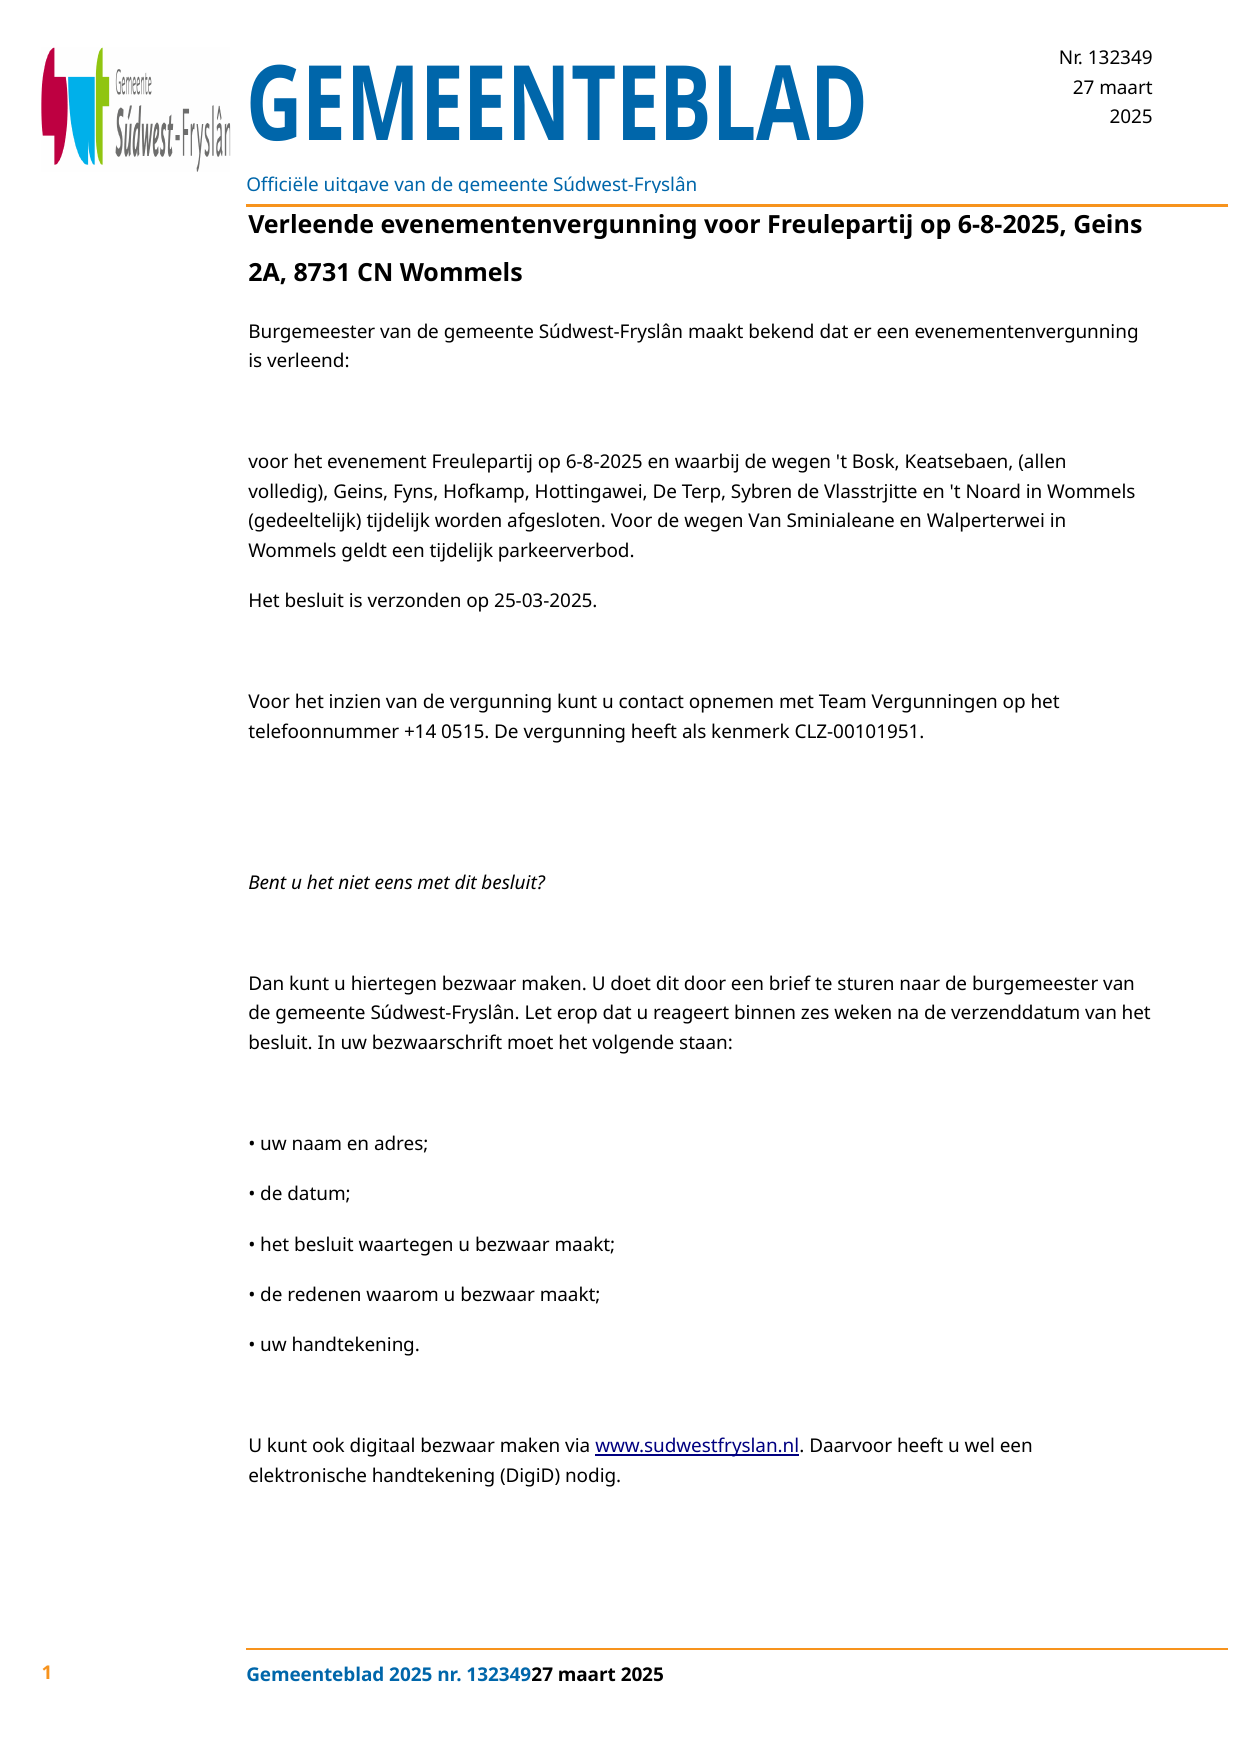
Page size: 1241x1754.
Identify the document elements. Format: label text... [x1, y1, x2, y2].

text U kunt ook digitaal bezwaar maken via www.sudwestfryslan.nl. Daarvoor heeft u wel een elektronische handtekening (DigiD) nodig. [248, 1432, 1152, 1488]
text Verleende evenementenvergunning voor Freulepartij op 6-8-2025, Geins 2A, 8731 CN Wommels [248, 207, 1152, 288]
text • de datum; [248, 1180, 1152, 1206]
text Burgemeester van de gemeente Súdwest-Fryslân maakt bekend dat er een evenementenvergunning is verleend: [248, 318, 1152, 373]
picture [41, 47, 231, 172]
text • het besluit waartegen u bezwaar maakt; [248, 1231, 1152, 1257]
text Dan kunt u hiertegen bezwaar maken. U doet dit door een brief te sturen naar de burgemeester van de gemeente Súdwest-Fryslân. Let erop dat u reageert binnen zes weken na de verzenddatum van het besluit. In uw bezwaarschrift moet het volgende staan: [248, 970, 1152, 1055]
text • uw handtekening. [248, 1332, 1152, 1357]
text • uw naam en adres; [248, 1130, 1152, 1156]
text • de redenen waarom u bezwaar maakt; [248, 1281, 1152, 1307]
text Het besluit is verzonden op 25-03-2025. [248, 587, 1152, 613]
text Voor het inzien van de vergunning kunt u contact opnemen met Team Vergunningen op het telefoonnummer +14 0515. De vergunning heeft als kenmerk CLZ-00101951. [248, 688, 1152, 744]
text voor het evenement Freulepartij op 6-8-2025 en waarbij de wegen 't Bosk, Keatsebaen, (allen volledig), Geins, Fyns, Hofkamp, Hottingawei, De Terp, Sybren de Vlasstrjitte en 't Noard in Wommels (gedeeltelijk) tijdelijk worden afgesloten. Voor de wegen Van Sminialeane en Walperterwei in Wommels geldt een tijdelijk parkeerverbod. [248, 448, 1152, 563]
text Bent u het niet eens met dit besluit? [248, 869, 1152, 895]
